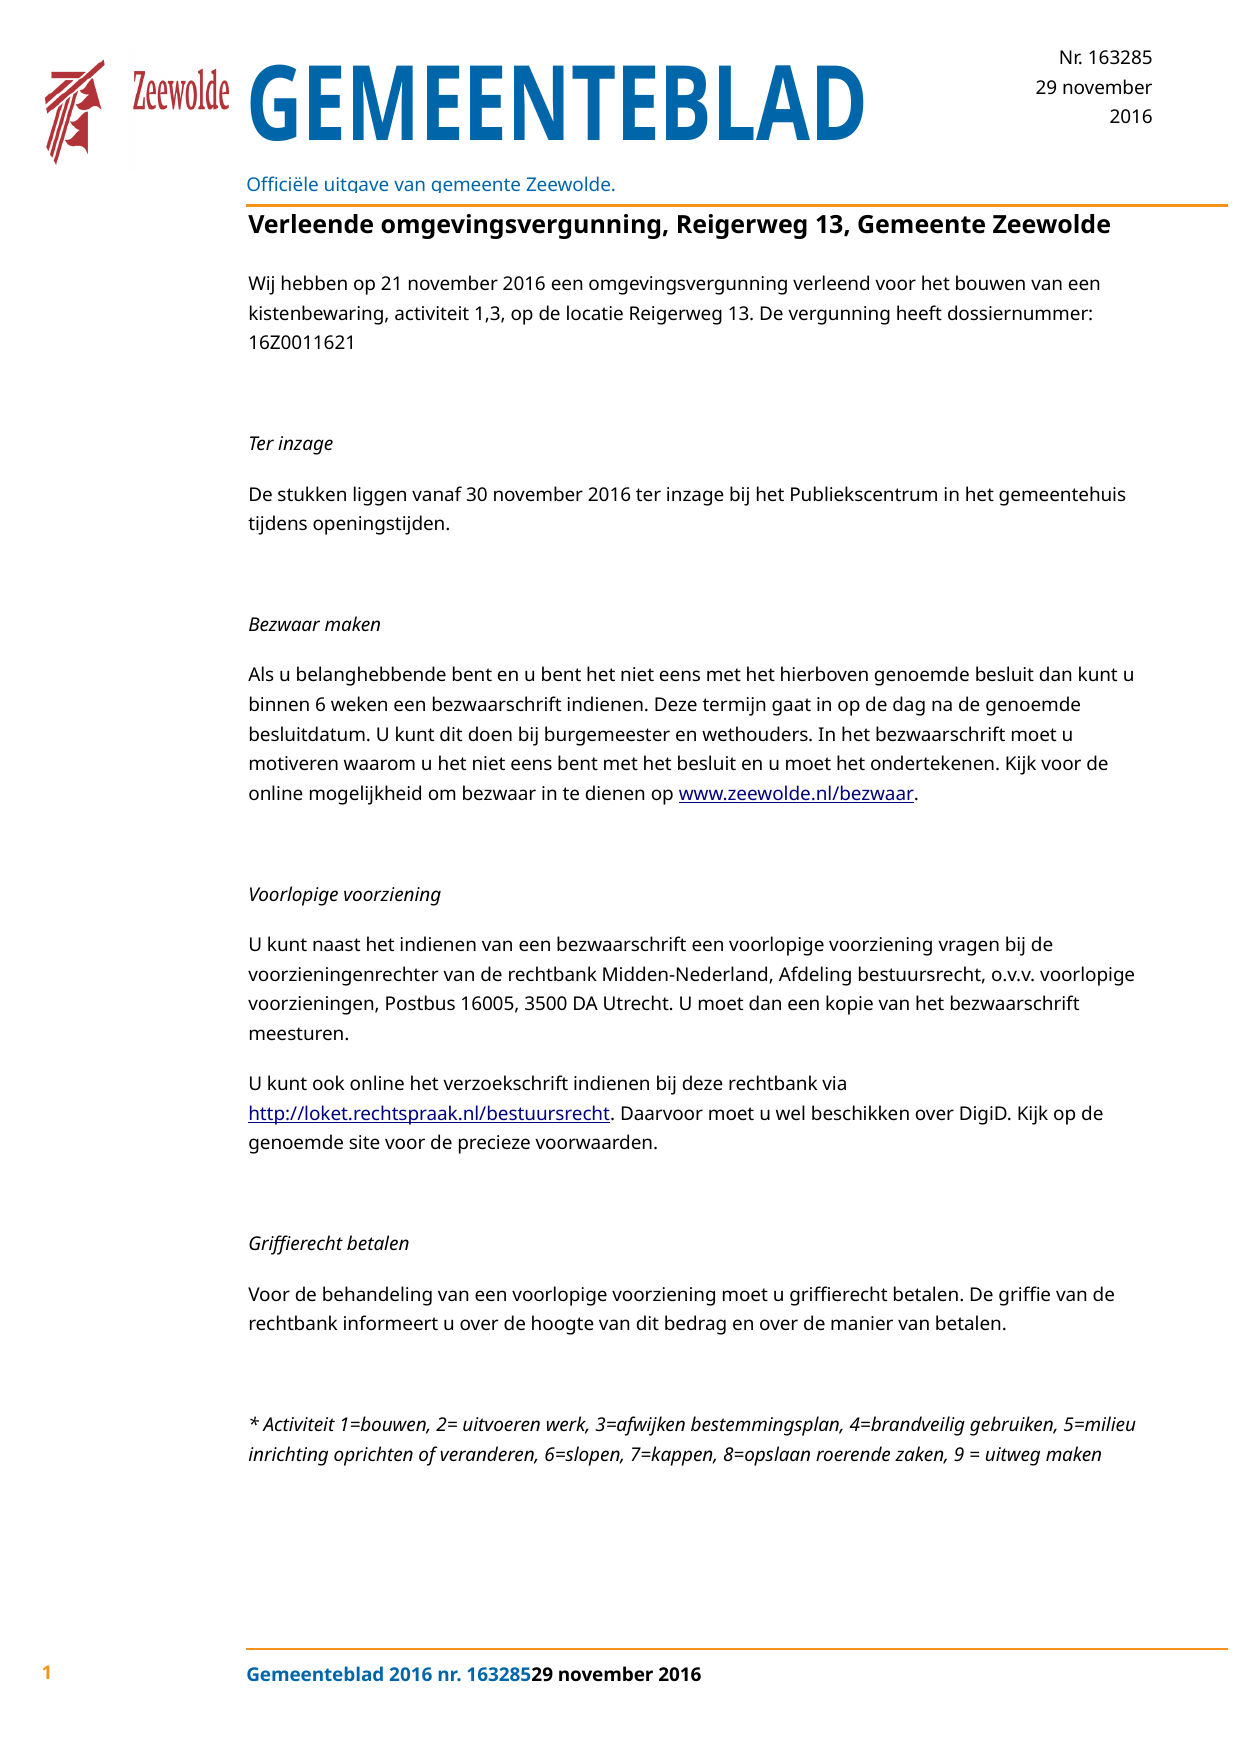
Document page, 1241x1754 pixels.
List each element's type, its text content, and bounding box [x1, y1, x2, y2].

text De stukken liggen vanaf 30 november 2016 ter inzage bij het Publiekscentrum in het gemeentehuis tijdens openingstijden. [248, 481, 1152, 536]
text Als u belanghebbende bent en u bent het niet eens met het hierboven genoemde besluit dan kunt u binnen 6 weken een bezwaarschrift indienen. Deze termijn gaat in op de dag na de genoemde besluitdatum. U kunt dit doen bij burgemeester en wethouders. In het bezwaarschrift moet u motiveren waarom u het niet eens bent met het besluit en u moet het ondertekenen. Kijk voor de online mogelijkheid om bezwaar in te dienen op www.zeewolde.nl/bezwaar. [248, 662, 1152, 806]
text Ter inzage [248, 430, 1152, 456]
text U kunt ook online het verzoekschrift indienen bij deze rechtbank via http://loket.rechtspraak.nl/bestuursrecht. Daarvoor moet u wel beschikken over DigiD. Kijk op de genoemde site voor de precieze voorwaarden. [248, 1070, 1152, 1155]
text Griffierecht betalen [248, 1230, 1152, 1256]
text Wij hebben op 21 november 2016 een omgevingsvergunning verleend voor het bouwen van een kistenbewaring, activiteit 1,3, op de locatie Reigerweg 13. De vergunning heeft dossiernummer: 16Z0011621 [248, 270, 1152, 355]
text Voorlopige voorziening [248, 881, 1152, 906]
text Bezwaar maken [248, 611, 1152, 637]
text * Activiteit 1=bouwen, 2= uitvoeren werk, 3=afwijken bestemmingsplan, 4=brandveilig gebruiken, 5=milieu inrichting oprichten of veranderen, 6=slopen, 7=kappen, 8=opslaan roerende zaken, 9 = uitweg maken [248, 1411, 1152, 1466]
picture [41, 47, 231, 172]
text U kunt naast het indienen van een bezwaarschrift een voorlopige voorziening vragen bij de voorzieningenrechter van de rechtbank Midden-Nederland, Afdeling bestuursrecht, o.v.v. voorlopige voorzieningen, Postbus 16005, 3500 DA Utrecht. U moet dan een kopie van het bezwaarschrift meesturen. [248, 931, 1152, 1046]
text Verleende omgevingsvergunning, Reigerweg 13, Gemeente Zeewolde [248, 207, 1152, 241]
text Voor de behandeling van een voorlopige voorziening moet u griffierecht betalen. De griffie van de rechtbank informeert u over de hoogte van dit bedrag en over de manier van betalen. [248, 1281, 1152, 1336]
